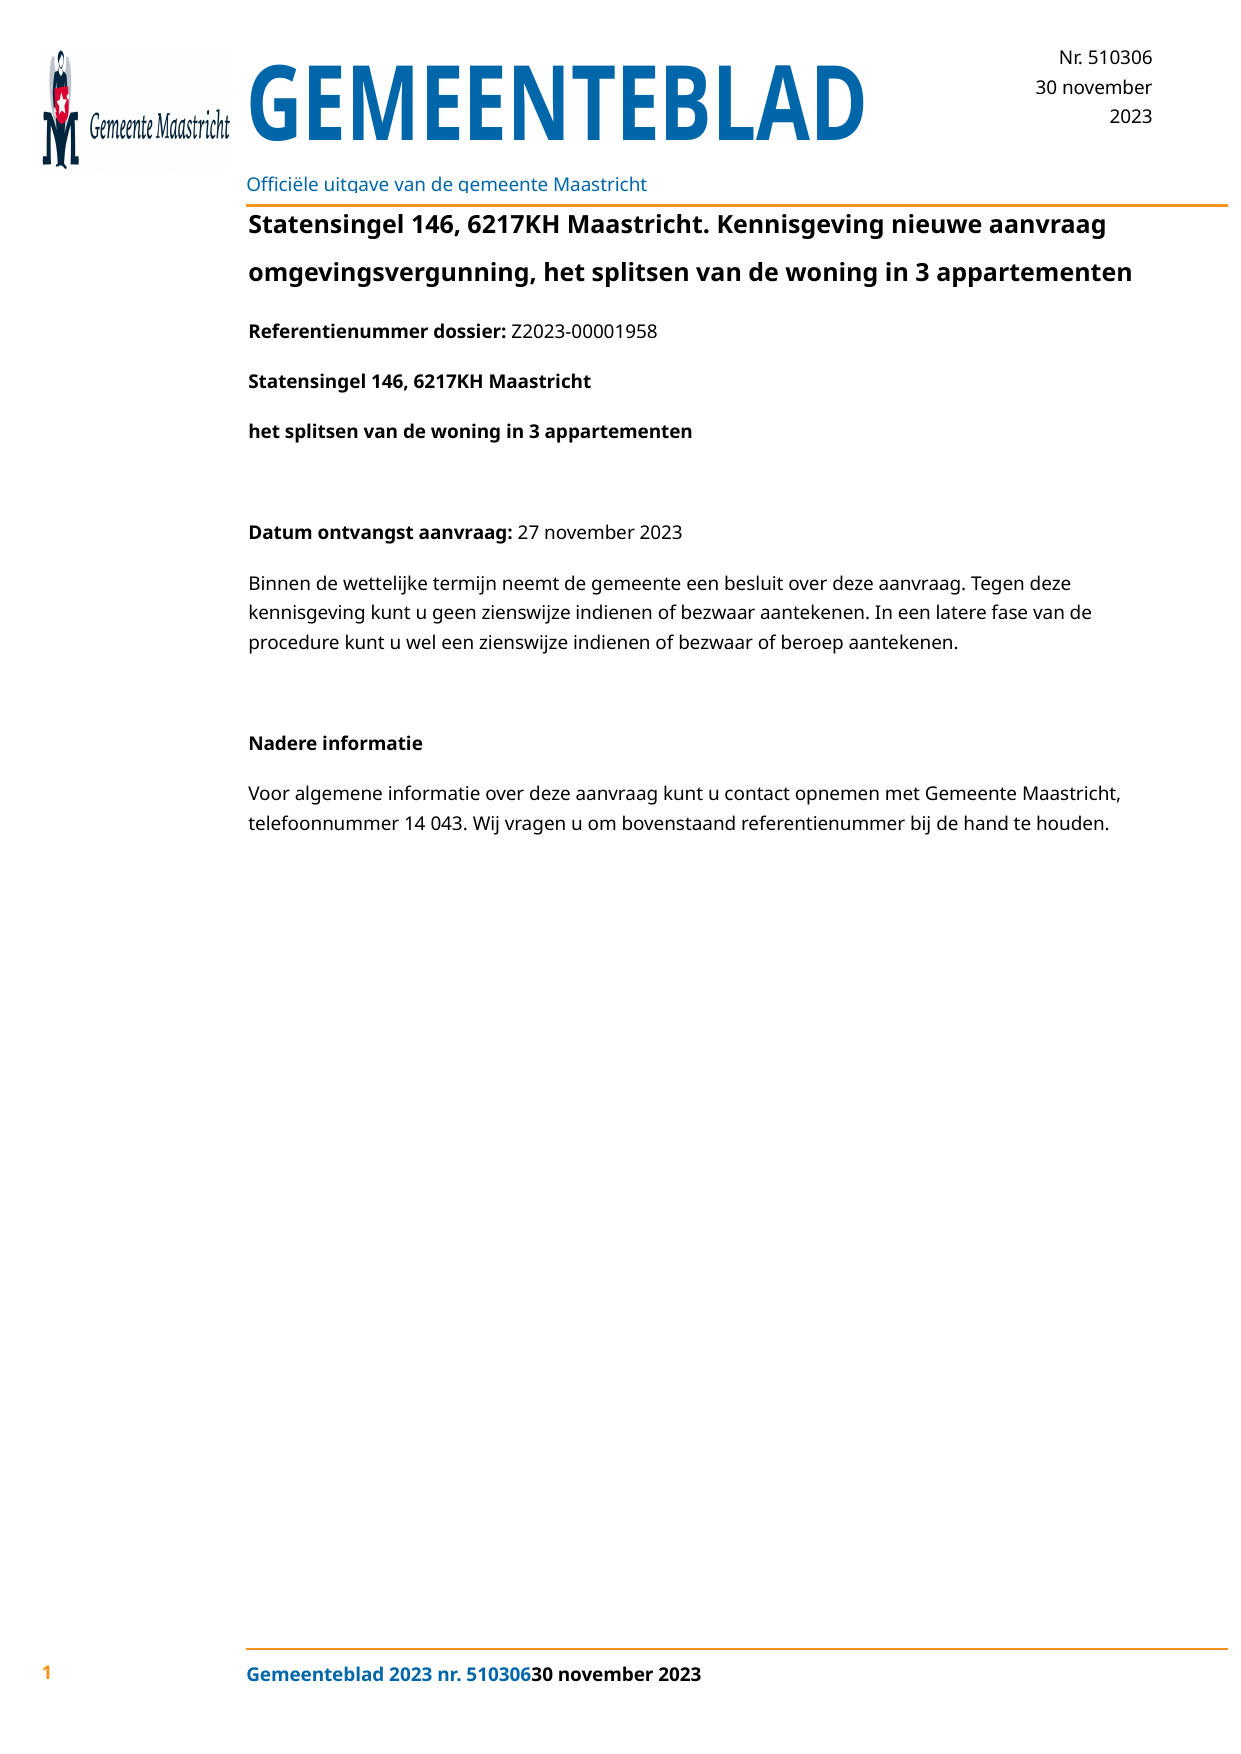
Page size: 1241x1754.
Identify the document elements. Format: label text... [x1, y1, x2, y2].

text Nadere informatie [248, 730, 1152, 756]
text Statensingel 146, 6217KH Maastricht. Kennisgeving nieuwe aanvraag omgevingsvergunning, het splitsen van de woning in 3 appartementen [248, 207, 1152, 288]
text Binnen de wettelijke termijn neemt de gemeente een besluit over deze aanvraag. Tegen deze kennisgeving kunt u geen zienswijze indienen of bezwaar aantekenen. In een latere fase van de procedure kunt u wel een zienswijze indienen of bezwaar of beroep aantekenen. [248, 570, 1152, 655]
text Referentienummer dossier: Z2023-00001958 [248, 318, 1152, 344]
text Datum ontvangst aanvraag: 27 november 2023 [248, 519, 1152, 545]
picture [41, 47, 231, 172]
text het splitsen van de woning in 3 appartementen [248, 419, 1152, 444]
text Voor algemene informatie over deze aanvraag kunt u contact opnemen met Gemeente Maastricht, telefoonnummer 14 043. Wij vragen u om bovenstaand referentienummer bij de hand te houden. [248, 780, 1152, 836]
text Statensingel 146, 6217KH Maastricht [248, 368, 1152, 394]
